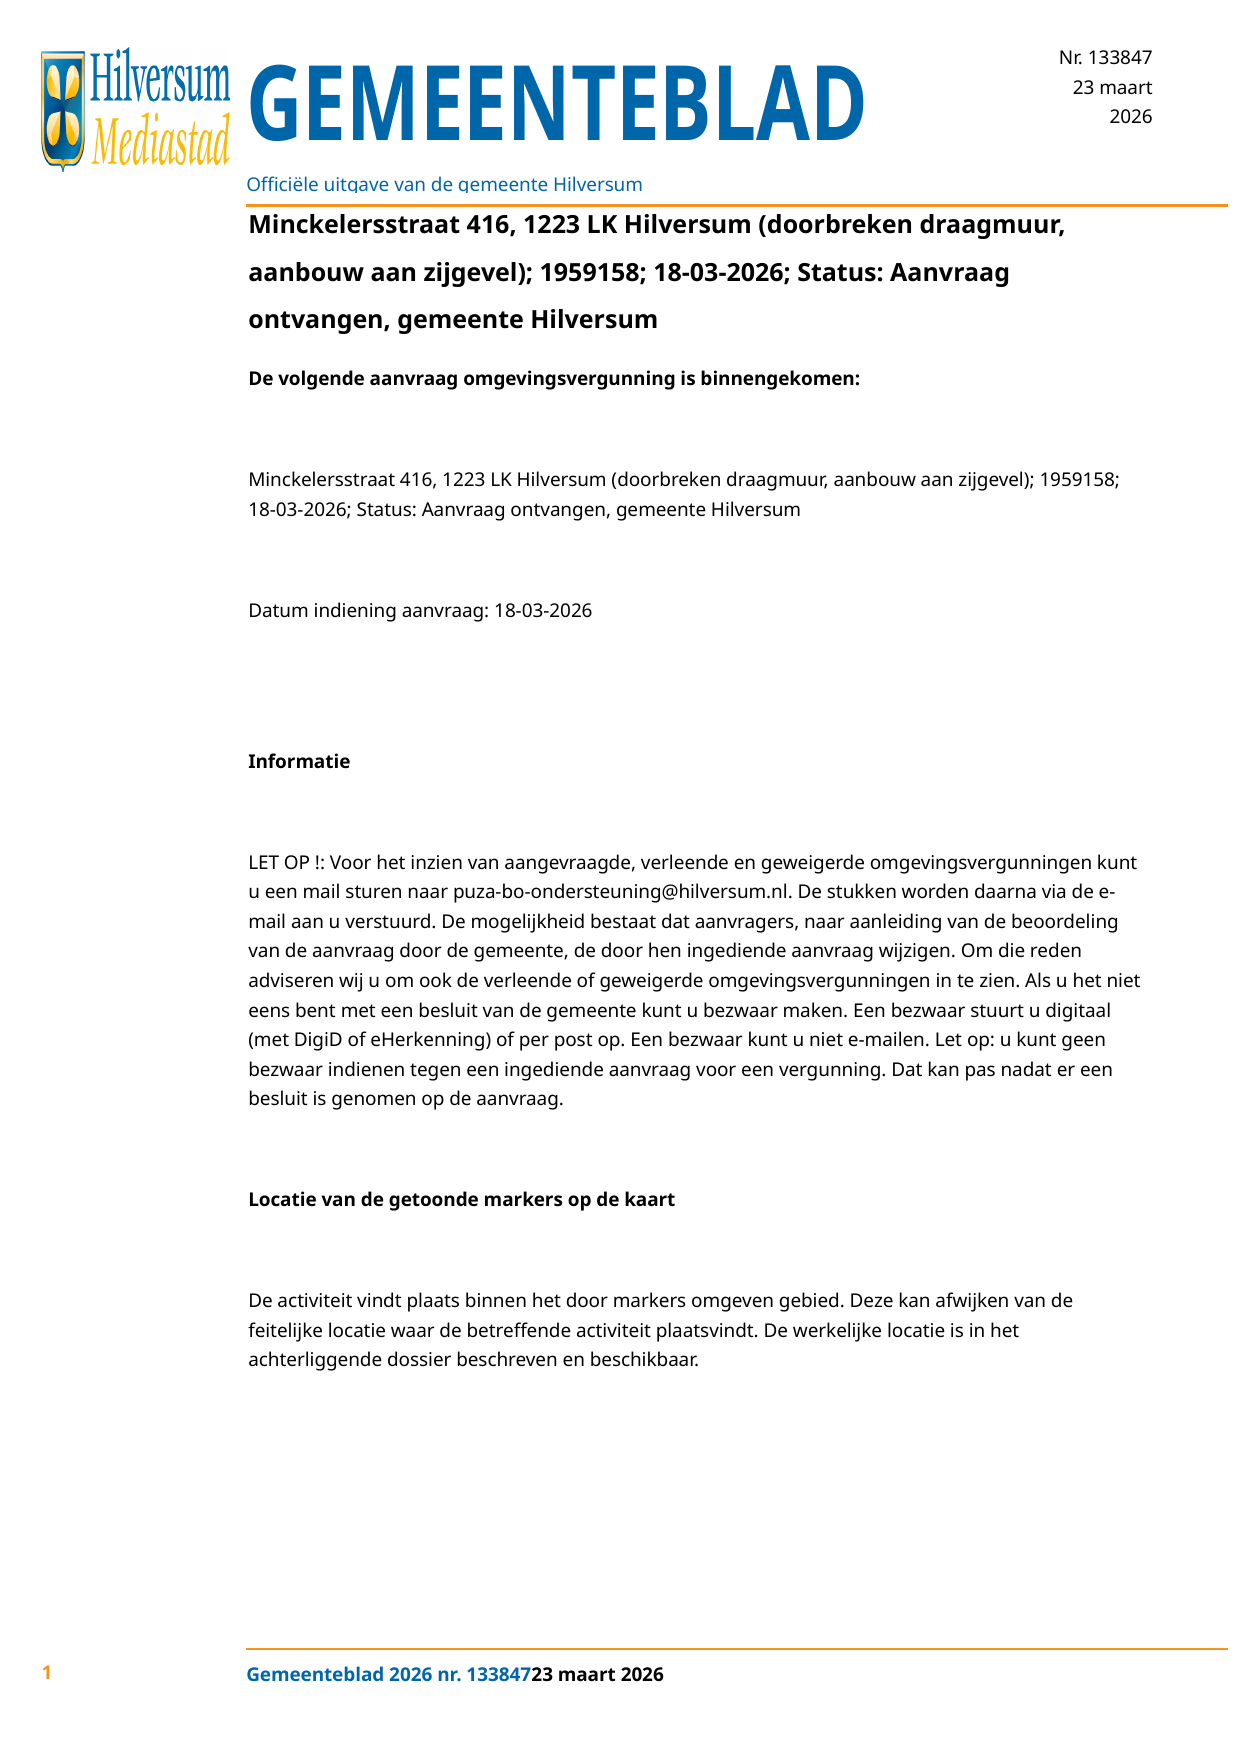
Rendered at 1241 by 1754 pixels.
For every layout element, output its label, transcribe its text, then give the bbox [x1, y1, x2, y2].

text Informatie [248, 748, 1152, 774]
text Minckelersstraat 416, 1223 LK Hilversum (doorbreken draagmuur, aanbouw aan zijgevel); 1959158; 18-03-2026; Status: Aanvraag ontvangen, gemeente Hilversum [248, 207, 1152, 336]
picture [41, 47, 231, 172]
text LET OP !: Voor het inzien van aangevraagde, verleende en geweigerde omgevingsvergunningen kunt u een mail sturen naar puza-bo-ondersteuning@hilversum.nl. De stukken worden daarna via de e-mail aan u verstuurd. De mogelijkheid bestaat dat aanvragers, naar aanleiding van de beoordeling van de aanvraag door de gemeente, de door hen ingediende aanvraag wijzigen. Om die reden adviseren wij u om ook de verleende of geweigerde omgevingsvergunningen in te zien. Als u het niet eens bent met een besluit van de gemeente kunt u bezwaar maken. Een bezwaar stuurt u digitaal (met DigiD of eHerkenning) of per post op. Een bezwaar kunt u niet e-mailen. Let op: u kunt geen bezwaar indienen tegen een ingediende aanvraag voor een vergunning. Dat kan pas nadat er een besluit is genomen op de aanvraag. [248, 849, 1152, 1111]
text De volgende aanvraag omgevingsvergunning is binnengekomen: [248, 366, 1152, 391]
text Datum indiening aanvraag: 18-03-2026 [248, 597, 1152, 622]
text Locatie van de getoonde markers op de kaart [248, 1186, 1152, 1212]
text De activiteit vindt plaats binnen het door markers omgeven gebied. Deze kan afwijken van de feitelijke locatie waar de betreffende activiteit plaatsvindt. De werkelijke locatie is in het achterliggende dossier beschreven en beschikbaar. [248, 1287, 1152, 1372]
text Minckelersstraat 416, 1223 LK Hilversum (doorbreken draagmuur, aanbouw aan zijgevel); 1959158; 18-03-2026; Status: Aanvraag ontvangen, gemeente Hilversum [248, 466, 1152, 522]
